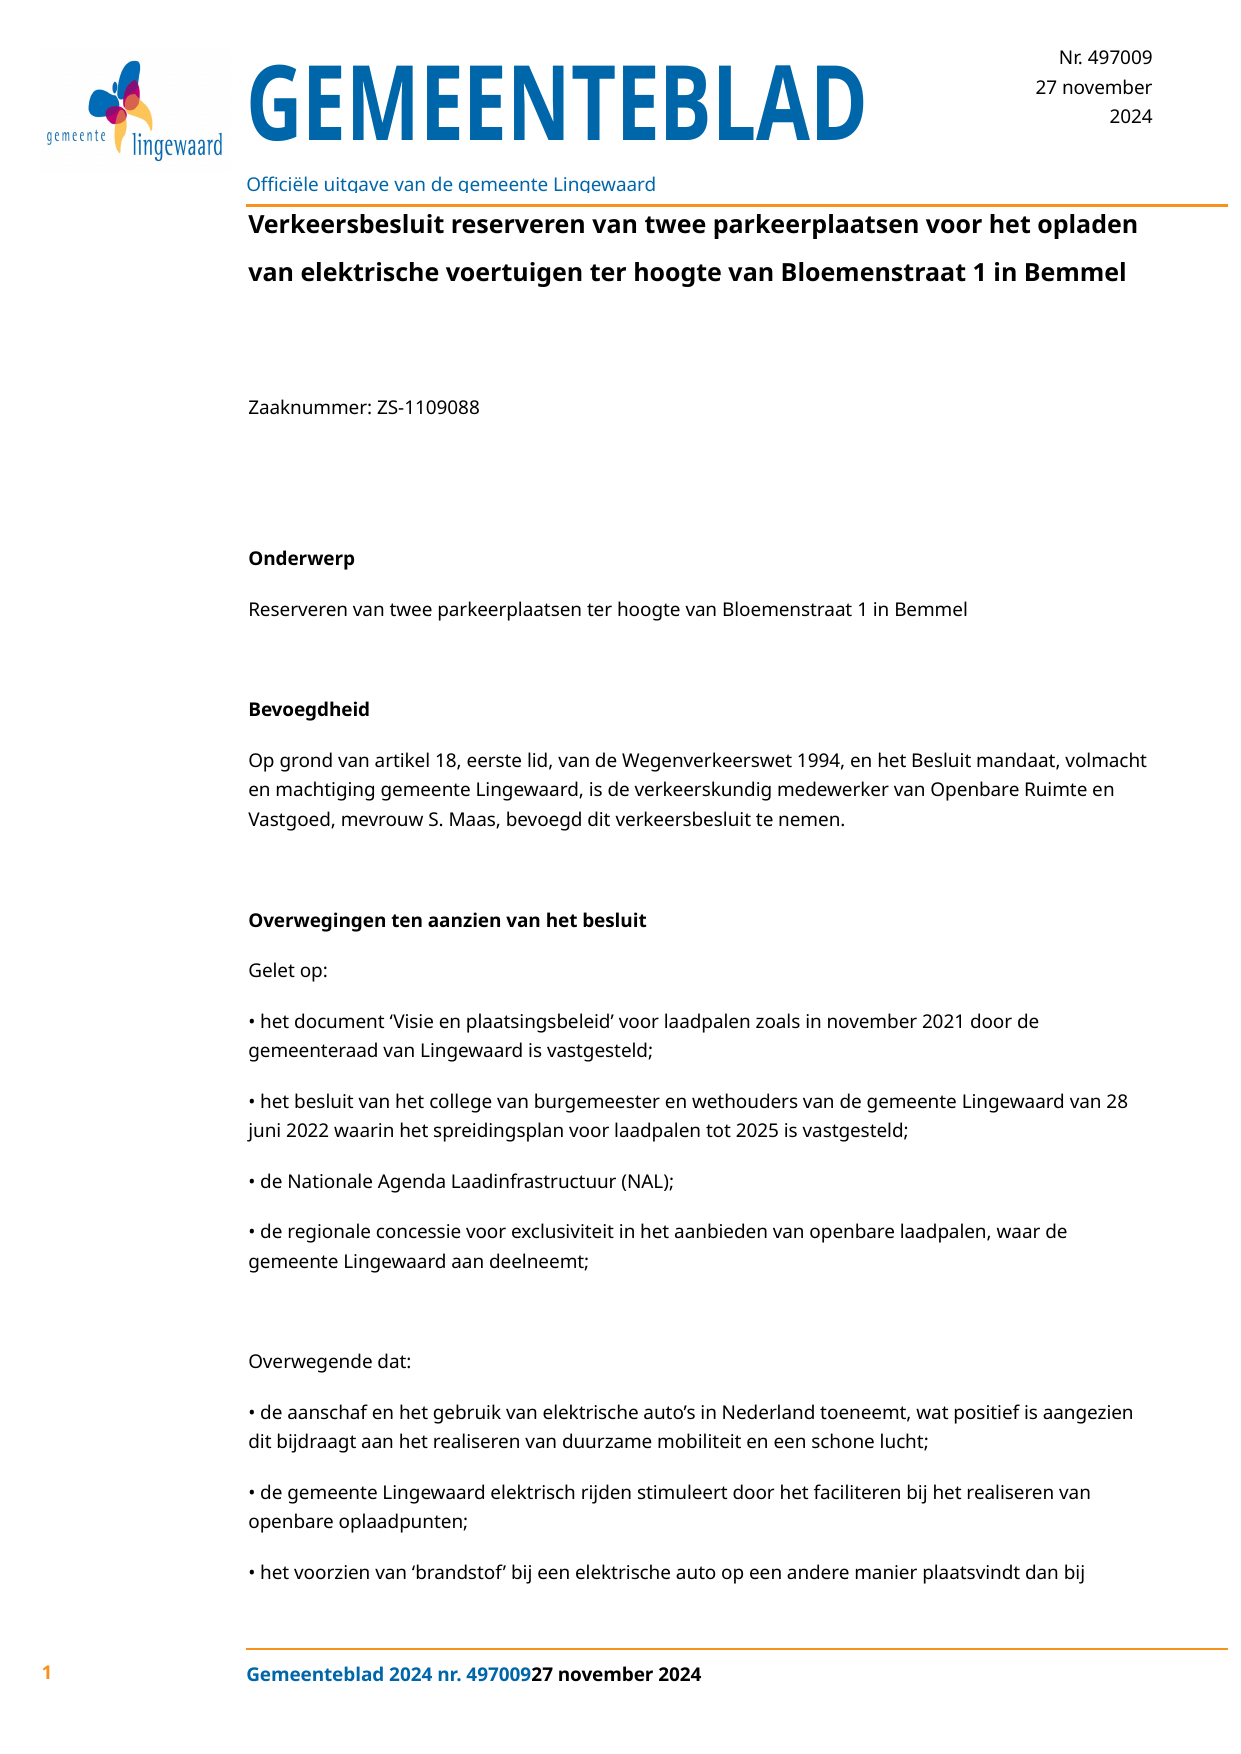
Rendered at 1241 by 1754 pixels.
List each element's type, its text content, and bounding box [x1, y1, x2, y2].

text • het besluit van het college van burgemeester en wethouders van de gemeente Lingewaard van 28 juni 2022 waarin het spreidingsplan voor laadpalen tot 2025 is vastgesteld; [248, 1088, 1152, 1143]
picture [41, 47, 231, 172]
text Gelet op: [248, 957, 1152, 983]
text Verkeersbesluit reserveren van twee parkeerplaatsen voor het opladen van elektrische voertuigen ter hoogte van Bloemenstraat 1 in Bemmel [248, 207, 1152, 288]
text • de aanschaf en het gebruik van elektrische auto’s in Nederland toeneemt, wat positief is aangezien dit bijdraagt aan het realiseren van duurzame mobiliteit en een schone lucht; [248, 1399, 1152, 1454]
text • de regionale concessie voor exclusiviteit in het aanbieden van openbare laadpalen, waar de gemeente Lingewaard aan deelneemt; [248, 1218, 1152, 1273]
text • de Nationale Agenda Laadinfrastructuur (NAL); [248, 1168, 1152, 1193]
text • het document ‘Visie en plaatsingsbeleid’ voor laadpalen zoals in november 2021 door de gemeenteraad van Lingewaard is vastgesteld; [248, 1008, 1152, 1063]
text Reserveren van twee parkeerplaatsen ter hoogte van Bloemenstraat 1 in Bemmel [248, 596, 1152, 621]
text • het voorzien van ‘brandstof’ bij een elektrische auto op een andere manier plaatsvindt dan bij [248, 1559, 1152, 1585]
text Bevoegdheid [248, 697, 1152, 722]
text Onderwerp [248, 545, 1152, 571]
text Op grond van artikel 18, eerste lid, van de Wegenverkeerswet 1994, en het Besluit mandaat, volmacht en machtiging gemeente Lingewaard, is de verkeerskundig medewerker van Openbare Ruimte en Vastgoed, mevrouw S. Maas, bevoegd dit verkeersbesluit te nemen. [248, 747, 1152, 832]
text Overwegingen ten aanzien van het besluit [248, 907, 1152, 933]
text Overwegende dat: [248, 1349, 1152, 1374]
text • de gemeente Lingewaard elektrisch rijden stimuleert door het faciliteren bij het realiseren van openbare oplaadpunten; [248, 1479, 1152, 1534]
text Zaaknummer: ZS-1109088 [248, 394, 1152, 420]
